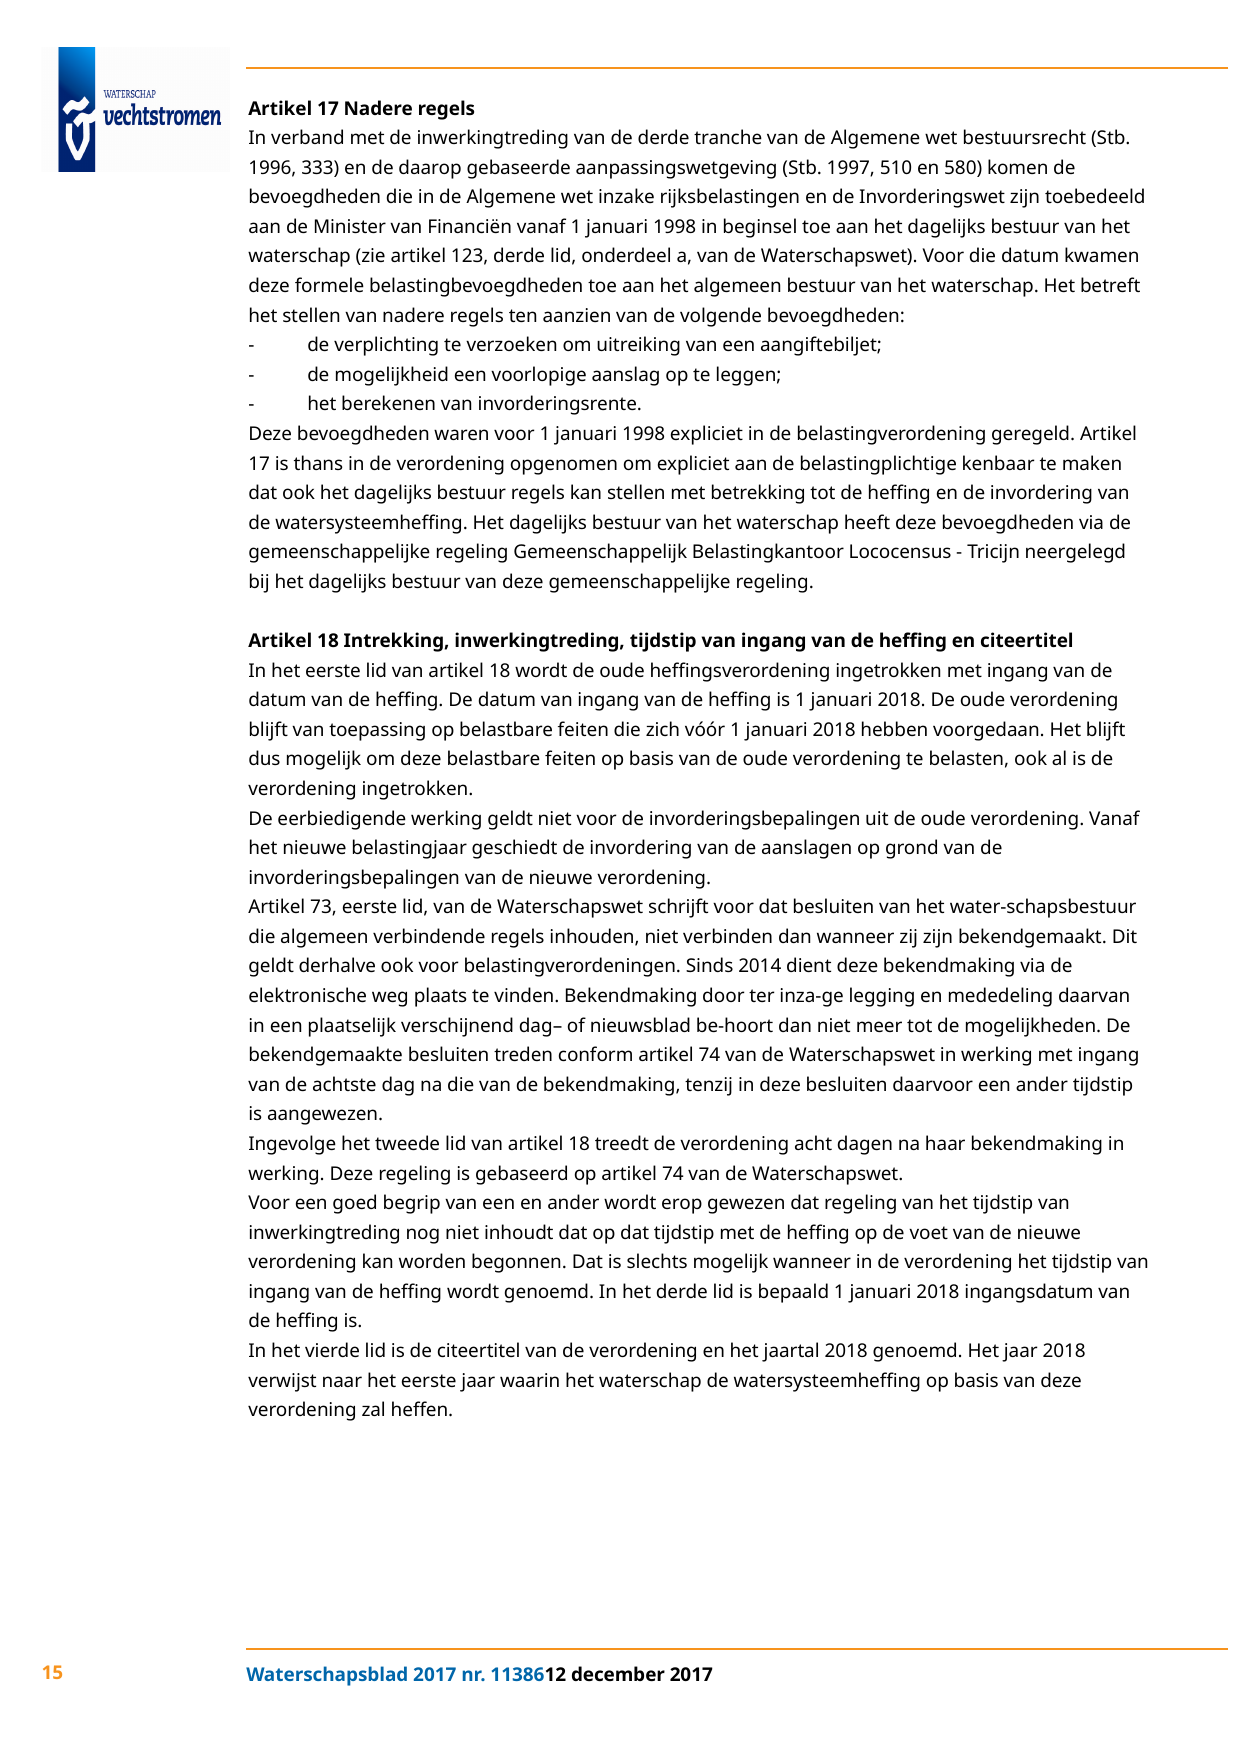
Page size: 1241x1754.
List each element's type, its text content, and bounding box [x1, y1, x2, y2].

text In het vierde lid is de citeertitel van de verordening en het jaartal 2018 genoemd. Het jaar 2018 verwijst naar het eerste jaar waarin het waterschap de watersysteemheffing op basis van deze verordening zal heffen. [248, 1337, 1152, 1422]
text In verband met de inwerkingtreding van de derde tranche van de Algemene wet bestuursrecht (Stb. 1996, 333) en de daarop gebaseerde aanpassingswetgeving (Stb. 1997, 510 en 580) komen de bevoegdheden die in de Algemene wet inzake rijksbelastingen en de Invorderingswet zijn toebedeeld aan de Minister van Financiën vanaf 1 januari 1998 in beginsel toe aan het dagelijks bestuur van het waterschap (zie artikel 123, derde lid, onderdeel a, van de Waterschapswet). Voor die datum kwamen deze formele belastingbevoegdheden toe aan het algemeen bestuur van het waterschap. Het betreft het stellen van nadere regels ten aanzien van de volgende bevoegdheden: [248, 124, 1152, 328]
text Artikel 73, eerste lid, van de Waterschapswet schrijft voor dat besluiten van het water-schapsbestuur die algemeen verbindende regels inhouden, niet verbinden dan wanneer zij zijn bekendgemaakt. Dit geldt derhalve ook voor belastingverordeningen. Sinds 2014 dient deze bekendmaking via de elektronische weg plaats te vinden. Bekendmaking door ter inza-ge legging en mededeling daarvan in een plaatselijk verschijnend dag– of nieuwsblad be-hoort dan niet meer tot de mogelijkheden. De bekendgemaakte besluiten treden conform artikel 74 van de Waterschapswet in werking met ingang van de achtste dag na die van de bekendmaking, tenzij in deze besluiten daarvoor een ander tijdstip is aangewezen. [248, 893, 1152, 1126]
text Deze bevoegdheden waren voor 1 januari 1998 expliciet in de belastingverordening geregeld. Artikel 17 is thans in de verordening opgenomen om expliciet aan de belastingplichtige kenbaar te maken dat ook het dagelijks bestuur regels kan stellen met betrekking tot de heffing en de invordering van de watersysteemheffing. Het dagelijks bestuur van het waterschap heeft deze bevoegdheden via de gemeenschappelijke regeling Gemeenschappelijk Belastingkantoor Lococensus - Tricijn neergelegd bij het dagelijks bestuur van deze gemeenschappelijke regeling. [248, 420, 1152, 594]
picture [41, 47, 231, 172]
list het berekenen van invorderingsrente. [248, 391, 1152, 416]
text Ingevolge het tweede lid van artikel 18 treedt de verordening acht dagen na haar bekendmaking in werking. Deze regeling is gebaseerd op artikel 74 van de Waterschapswet. [248, 1130, 1152, 1186]
list de verplichting te verzoeken om uitreiking van een aangiftebiljet; [248, 331, 1152, 357]
text Artikel 17 Nadere regels [248, 95, 1152, 121]
list de mogelijkheid een voorlopige aanslag op te leggen; [248, 361, 1152, 387]
text De eerbiedigende werking geldt niet voor de invorderingsbepalingen uit de oude verordening. Vanaf het nieuwe belastingjaar geschiedt de invordering van de aanslagen op grond van de invorderingsbepalingen van de nieuwe verordening. [248, 805, 1152, 890]
text In het eerste lid van artikel 18 wordt de oude heffingsverordening ingetrokken met ingang van de datum van de heffing. De datum van ingang van de heffing is 1 januari 2018. De oude verordening blijft van toepassing op belastbare feiten die zich vóór 1 januari 2018 hebben voorgedaan. Het blijft dus mogelijk om deze belastbare feiten op basis van de oude verordening te belasten, ook al is de verordening ingetrokken. [248, 657, 1152, 801]
text Artikel 18 Intrekking, inwerkingtreding, tijdstip van ingang van de heffing en citeertitel [248, 627, 1152, 653]
text Voor een goed begrip van een en ander wordt erop gewezen dat regeling van het tijdstip van inwerkingtreding nog niet inhoudt dat op dat tijdstip met de heffing op de voet van de nieuwe verordening kan worden begonnen. Dat is slechts mogelijk wanneer in de verordening het tijdstip van ingang van de heffing wordt genoemd. In het derde lid is bepaald 1 januari 2018 ingangsdatum van de heffing is. [248, 1189, 1152, 1333]
